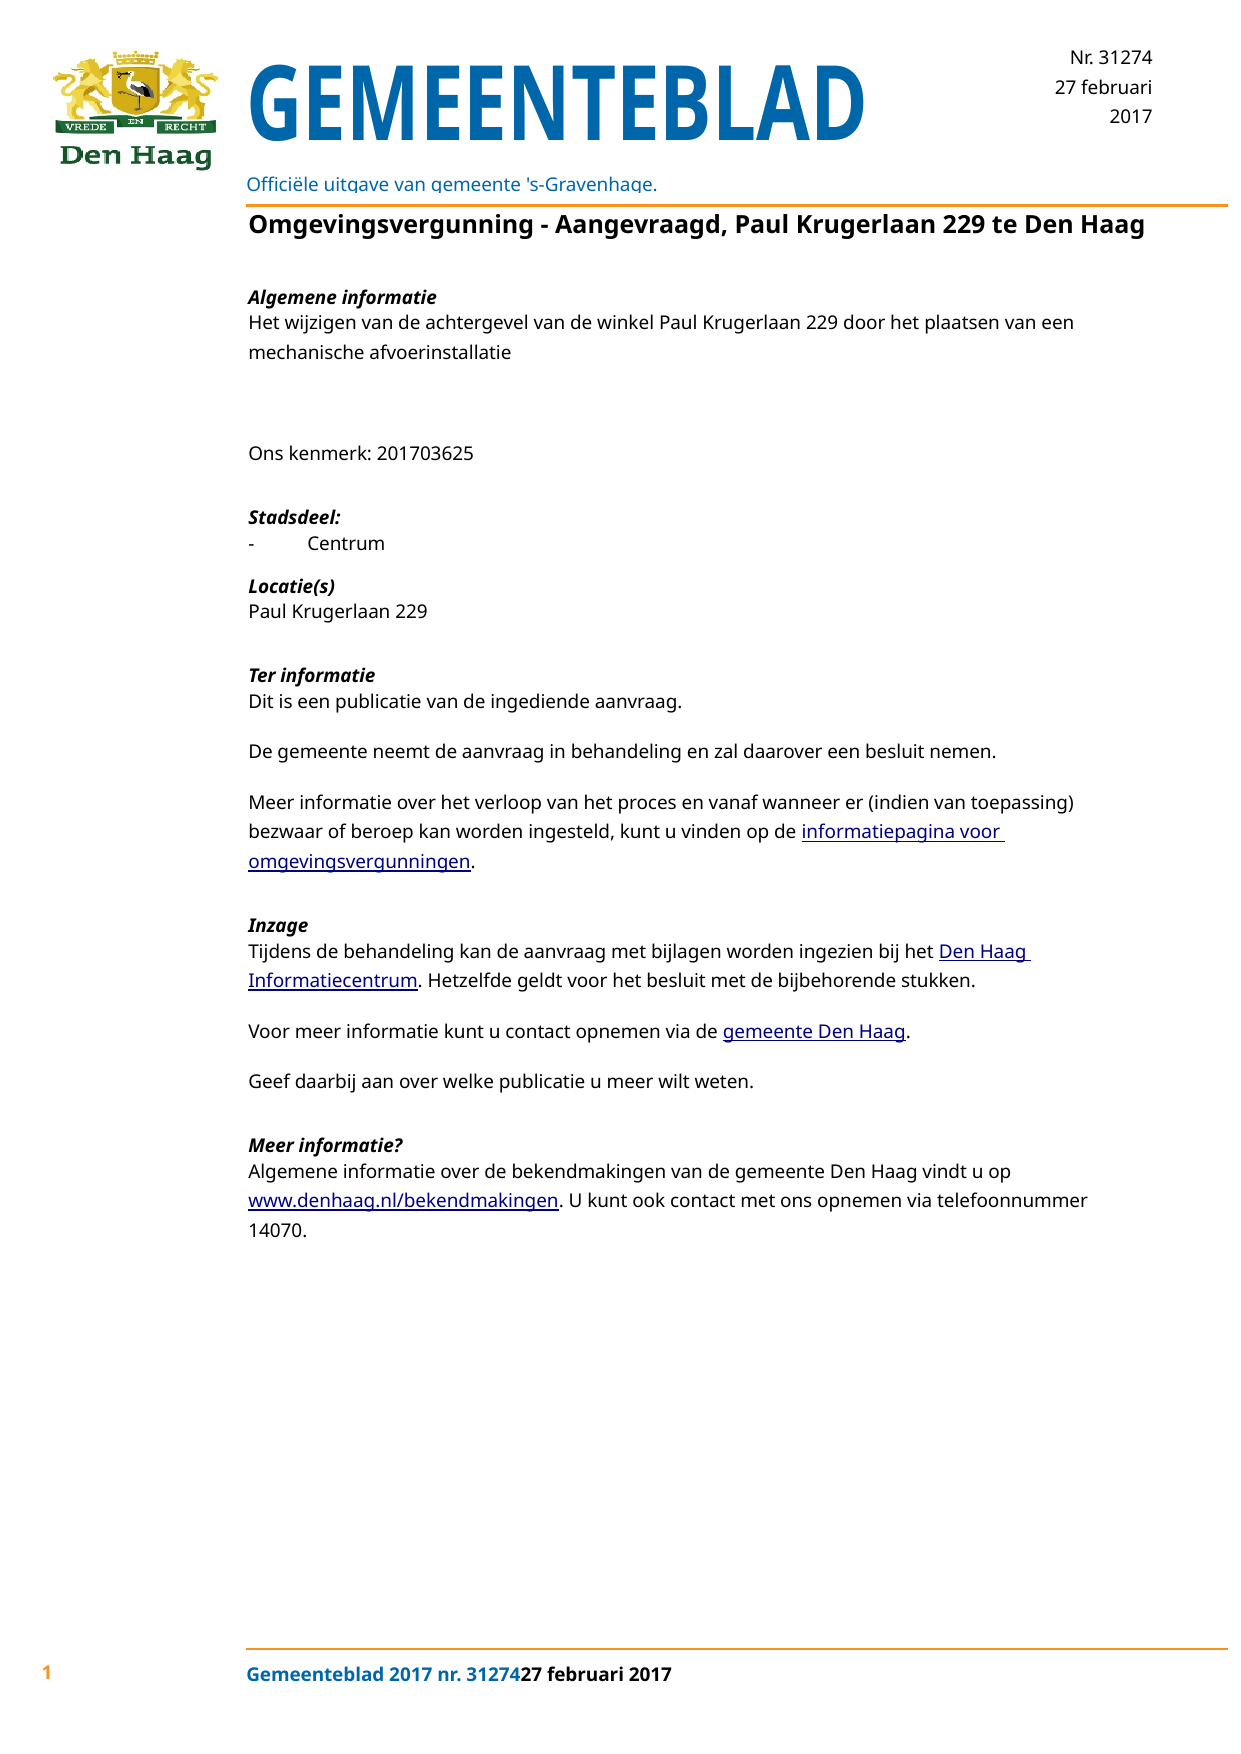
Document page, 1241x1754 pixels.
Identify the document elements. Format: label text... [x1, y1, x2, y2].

text Algemene informatie over de bekendmakingen van de gemeente Den Haag vindt u op www.denhaag.nl/bekendmakingen. U kunt ook contact met ons opnemen via telefoonnummer 14070. [248, 1158, 1152, 1243]
text Voor meer informatie kunt u contact opnemen via de gemeente Den Haag. [248, 1018, 1152, 1044]
text Inzage [248, 912, 1152, 938]
text De gemeente neemt de aanvraag in behandeling en zal daarover een besluit nemen. [248, 739, 1152, 764]
text Dit is een publicatie van de ingediende aanvraag. [248, 688, 1152, 714]
picture [41, 47, 231, 172]
text Paul Krugerlaan 229 [248, 598, 1152, 624]
text Meer informatie? [248, 1132, 1152, 1158]
text Algemene informatie [248, 284, 1152, 309]
text Ter informatie [248, 662, 1152, 688]
text Geef daarbij aan over welke publicatie u meer wilt weten. [248, 1068, 1152, 1094]
text Het wijzigen van de achtergevel van de winkel Paul Krugerlaan 229 door het plaatsen van een mechanische afvoerinstallatie [248, 309, 1152, 365]
text Omgevingsvergunning - Aangevraagd, Paul Krugerlaan 229 te Den Haag [248, 207, 1152, 241]
text Tijdens de behandeling kan de aanvraag met bijlagen worden ingezien bij het Den Haag Informatiecentrum. Hetzelfde geldt voor het besluit met de bijbehorende stukken. [248, 938, 1152, 993]
list Centrum [248, 530, 1152, 555]
text Stadsdeel: [248, 504, 1152, 530]
text Ons kenmerk: 201703625 [248, 440, 1152, 466]
text Locatie(s) [248, 573, 1152, 598]
text Meer informatie over het verloop van het proces en vanaf wanneer er (indien van toepassing) bezwaar of beroep kan worden ingesteld, kunt u vinden op de informatiepagina voor omgevingsvergunningen. [248, 789, 1152, 874]
